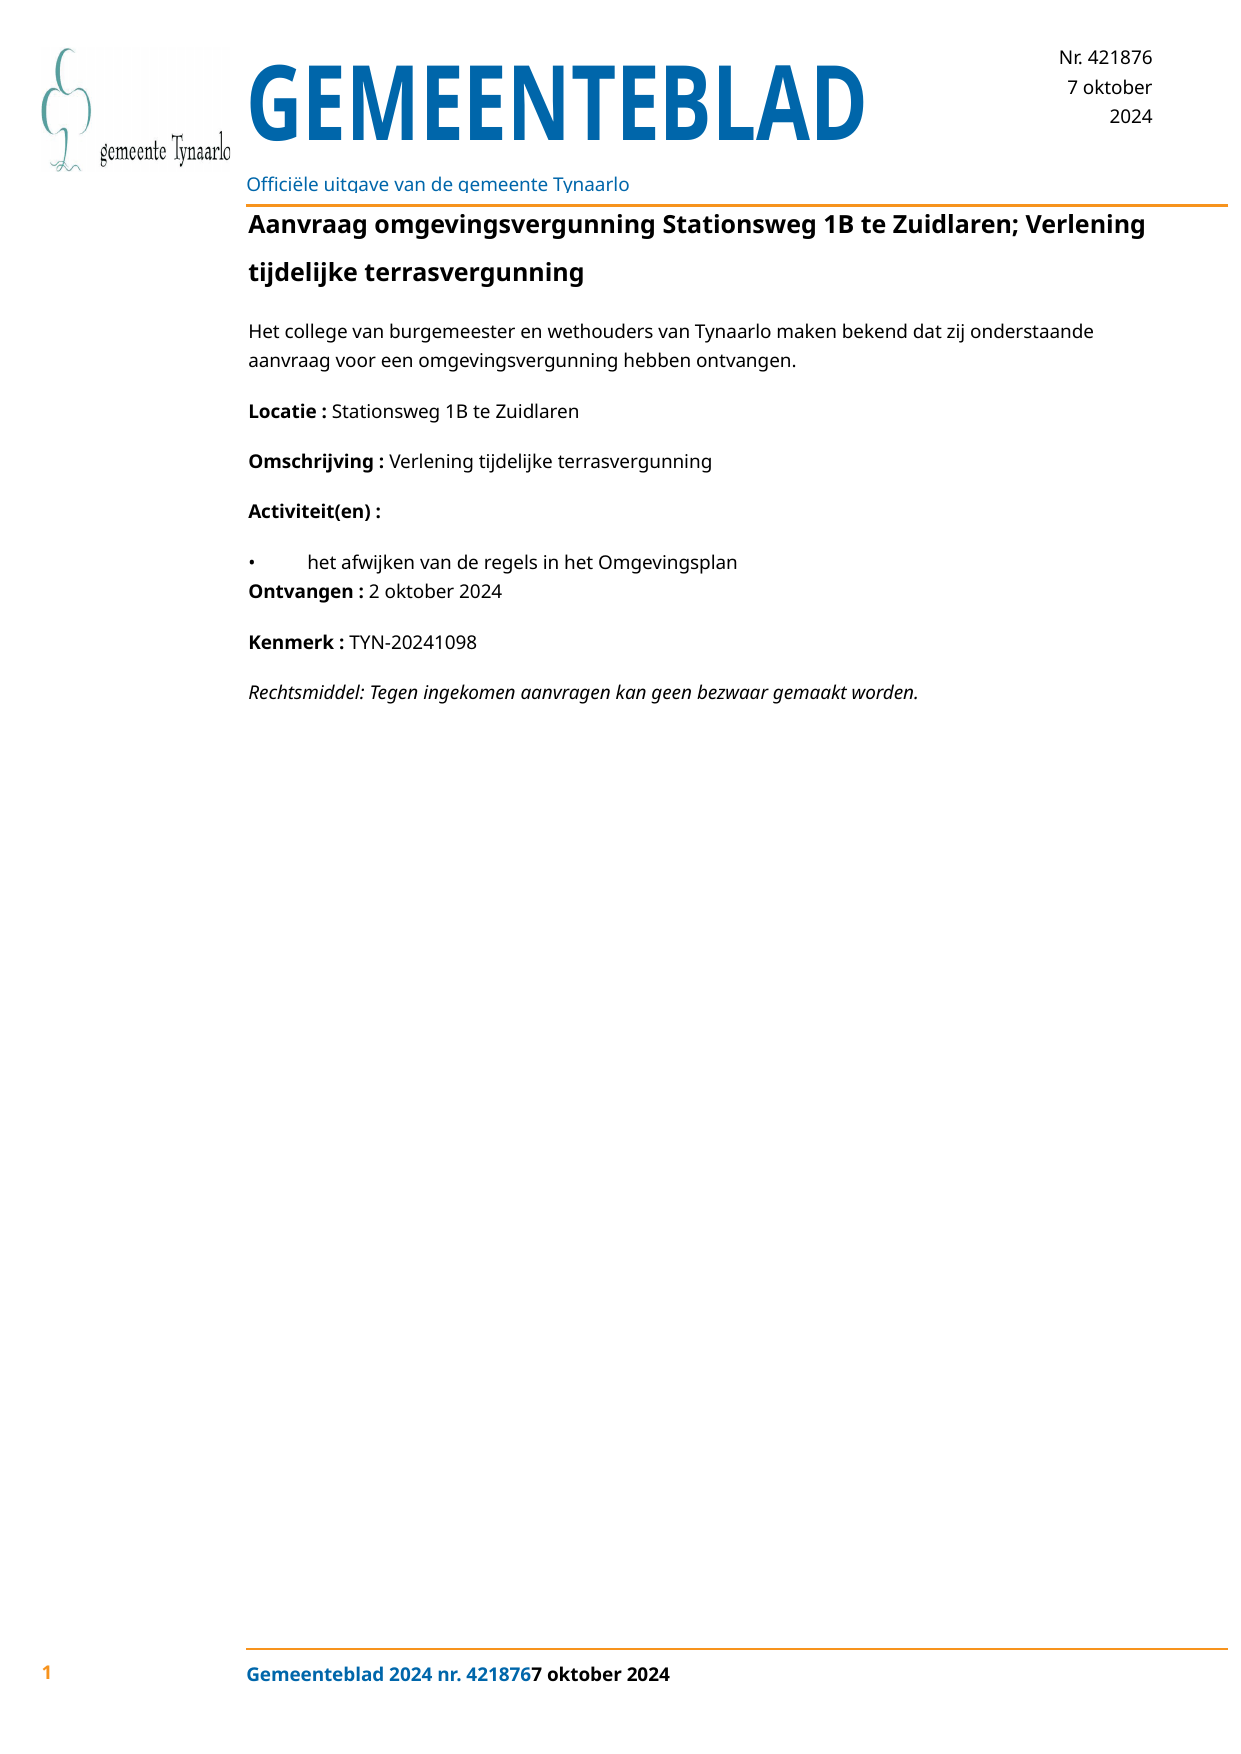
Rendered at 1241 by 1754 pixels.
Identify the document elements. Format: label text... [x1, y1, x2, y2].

picture [41, 47, 231, 172]
text Omschrijving : Verlening tijdelijke terrasvergunning [248, 448, 1152, 474]
text Ontvangen : 2 oktober 2024 [248, 579, 1152, 604]
list het afwijken van de regels in het Omgevingsplan [248, 549, 1152, 575]
text Kenmerk : TYN-20241098 [248, 629, 1152, 655]
text Activiteit(en) : [248, 499, 1152, 524]
text Het college van burgemeester en wethouders van Tynaarlo maken bekend dat zij onderstaande aanvraag voor een omgevingsvergunning hebben ontvangen. [248, 318, 1152, 373]
text Aanvraag omgevingsvergunning Stationsweg 1B te Zuidlaren; Verlening tijdelijke terrasvergunning [248, 207, 1152, 288]
text Locatie : Stationsweg 1B te Zuidlaren [248, 398, 1152, 424]
text Rechtsmiddel: Tegen ingekomen aanvragen kan geen bezwaar gemaakt worden. [248, 679, 1152, 705]
